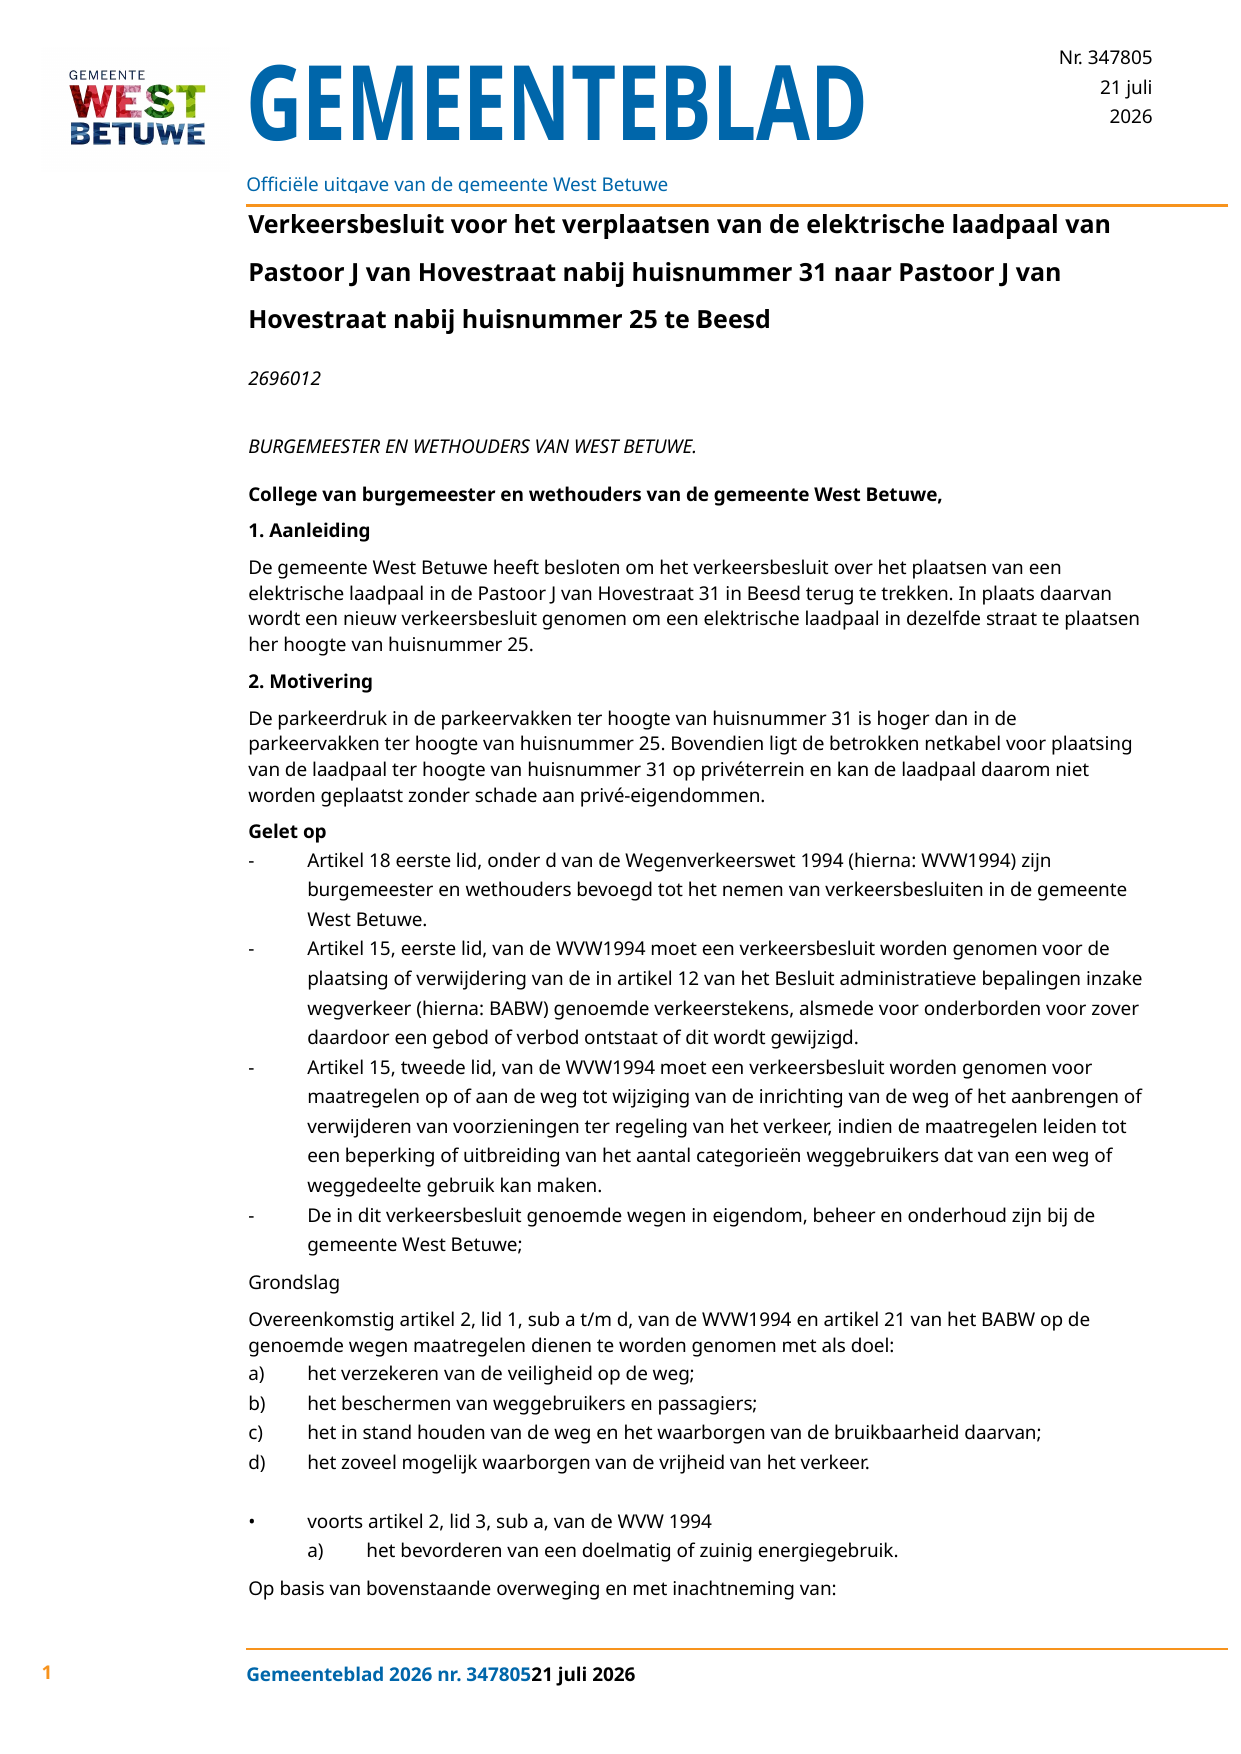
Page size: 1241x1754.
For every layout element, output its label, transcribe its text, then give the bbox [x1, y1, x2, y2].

picture [41, 47, 231, 172]
text Grondslag [248, 1269, 1152, 1295]
list het bevorderen van een doelmatig of zuinig energiegebruik. [307, 1538, 1152, 1563]
text 1. Aanleiding [248, 517, 1152, 543]
text BURGEMEESTER EN WETHOUDERS VAN WEST BETUWE. [248, 433, 1152, 459]
text De parkeerdruk in de parkeervakken ter hoogte van huisnummer 31 is hoger dan in de parkeervakken ter hoogte van huisnummer 25. Bovendien ligt de betrokken netkabel voor plaatsing van de laadpaal ter hoogte van huisnummer 31 op privéterrein en kan de laadpaal daarom niet worden geplaatst zonder schade aan privé-eigendommen. [248, 705, 1152, 808]
list Artikel 15, eerste lid, van de WVW1994 moet een verkeersbesluit worden genomen voor de plaatsing of verwijdering van de in artikel 12 van het Besluit administratieve bepalingen inzake wegverkeer (hierna: BABW) genoemde verkeerstekens, alsmede voor onderborden voor zover daardoor een gebod of verbod ontstaat of dit wordt gewijzigd. [248, 936, 1152, 1050]
text 2696012 [248, 366, 1152, 391]
text Gelet op [248, 818, 1152, 844]
text 2. Motivering [248, 668, 1152, 694]
text De gemeente West Betuwe heeft besloten om het verkeersbesluit over het plaatsen van een elektrische laadpaal in de Pastoor J van Hovestraat 31 in Beesd terug te trekken. In plaats daarvan wordt een nieuw verkeersbesluit genomen om een elektrische laadpaal in dezelfde straat te plaatsen her hoogte van huisnummer 25. [248, 554, 1152, 657]
list het in stand houden van de weg en het waarborgen van de bruikbaarheid daarvan; [248, 1419, 1152, 1445]
list het beschermen van weggebruikers en passagiers; [248, 1390, 1152, 1415]
list het verzekeren van de veiligheid op de weg; [248, 1360, 1152, 1386]
text College van burgemeester en wethouders van de gemeente West Betuwe, [248, 481, 1152, 507]
text Op basis van bovenstaande overweging en met inachtneming van: [248, 1576, 1152, 1601]
text Verkeersbesluit voor het verplaatsen van de elektrische laadpaal van Pastoor J van Hovestraat nabij huisnummer 31 naar Pastoor J van Hovestraat nabij huisnummer 25 te Beesd [248, 207, 1152, 336]
list voorts artikel 2, lid 3, sub a, van de WVW 1994 [248, 1508, 1152, 1534]
text Overeenkomstig artikel 2, lid 1, sub a t/m d, van de WVW1994 en artikel 21 van het BABW op de genoemde wegen maatregelen dienen te worden genomen met als doel: [248, 1306, 1152, 1357]
list Artikel 15, tweede lid, van de WVW1994 moet een verkeersbesluit worden genomen voor maatregelen op of aan de weg tot wijziging van de inrichting van de weg of het aanbrengen of verwijderen van voorzieningen ter regeling van het verkeer, indien de maatregelen leiden tot een beperking of uitbreiding van het aantal categorieën weggebruikers dat van een weg of weggedeelte gebruik kan maken. [248, 1054, 1152, 1198]
list De in dit verkeersbesluit genoemde wegen in eigendom, beheer en onderhoud zijn bij de gemeente West Betuwe; [248, 1202, 1152, 1257]
list Artikel 18 eerste lid, onder d van de Wegenverkeerswet 1994 (hierna: WVW1994) zijn burgemeester en wethouders bevoegd tot het nemen van ver­keersbe­sluiten in de gemeente West Betuwe. [248, 847, 1152, 932]
list het zoveel mogelijk waarborgen van de vrijheid van het verkeer. [248, 1449, 1152, 1474]
